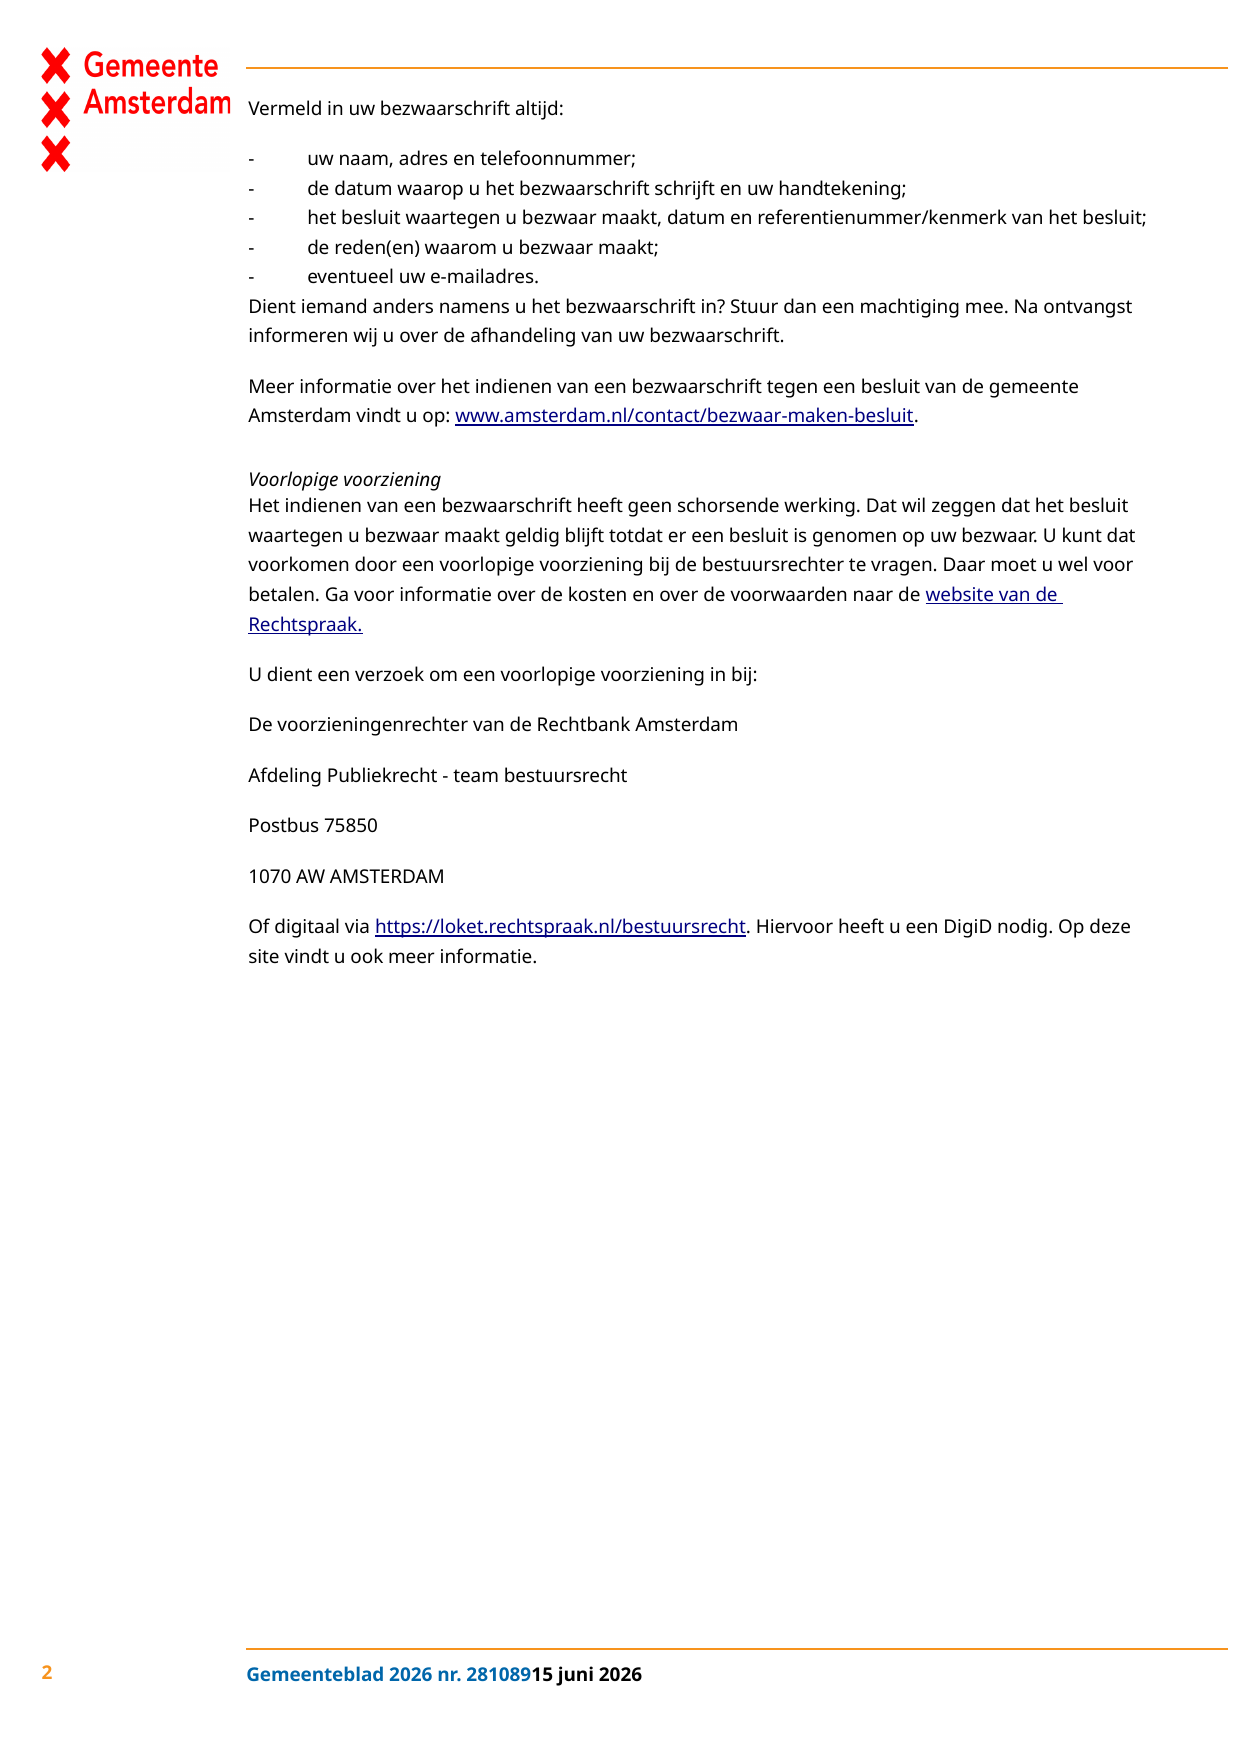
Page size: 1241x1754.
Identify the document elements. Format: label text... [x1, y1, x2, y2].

text Postbus 75850 [248, 812, 1152, 838]
text Dient iemand anders namens u het bezwaarschrift in? Stuur dan een machtiging mee. Na ontvangst informeren wij u over de afhandeling van uw bezwaarschrift. [248, 293, 1152, 348]
text Afdeling Publiekrecht - team bestuursrecht [248, 762, 1152, 788]
text Het indienen van een bezwaarschrift heeft geen schorsende werking. Dat wil zeggen dat het besluit waartegen u bezwaar maakt geldig blijft totdat er een besluit is genomen op uw bezwaar. U kunt dat voorkomen door een voorlopige voorziening bij de bestuursrechter te vragen. Daar moet u wel voor betalen. Ga voor informatie over de kosten en over de voorwaarden naar de website van de Rechtspraak. [248, 492, 1152, 636]
picture [41, 47, 231, 172]
list het besluit waartegen u bezwaar maakt, datum en referentienummer/kenmerk van het besluit; [248, 204, 1152, 230]
list eventueel uw e-mailadres. [248, 263, 1152, 289]
list de datum waarop u het bezwaarschrift schrijft en uw handtekening; [248, 175, 1152, 201]
text Of digitaal via https://loket.rechtspraak.nl/bestuursrecht. Hiervoor heeft u een DigiD nodig. Op deze site vindt u ook meer informatie. [248, 913, 1152, 968]
text Voorlopige voorziening [248, 467, 1152, 492]
text Meer informatie over het indienen van een bezwaarschrift tegen een besluit van de gemeente Amsterdam vindt u op: www.amsterdam.nl/contact/bezwaar-maken-besluit. [248, 373, 1152, 428]
text U dient een verzoek om een voorlopige voorziening in bij: [248, 661, 1152, 687]
text De voorzieningenrechter van de Rechtbank Amsterdam [248, 712, 1152, 737]
list uw naam, adres en telefoonnummer; [248, 145, 1152, 171]
text 1070 AW AMSTERDAM [248, 863, 1152, 888]
text Vermeld in uw bezwaarschrift altijd: [248, 95, 1152, 121]
list de reden(en) waarom u bezwaar maakt; [248, 234, 1152, 260]
